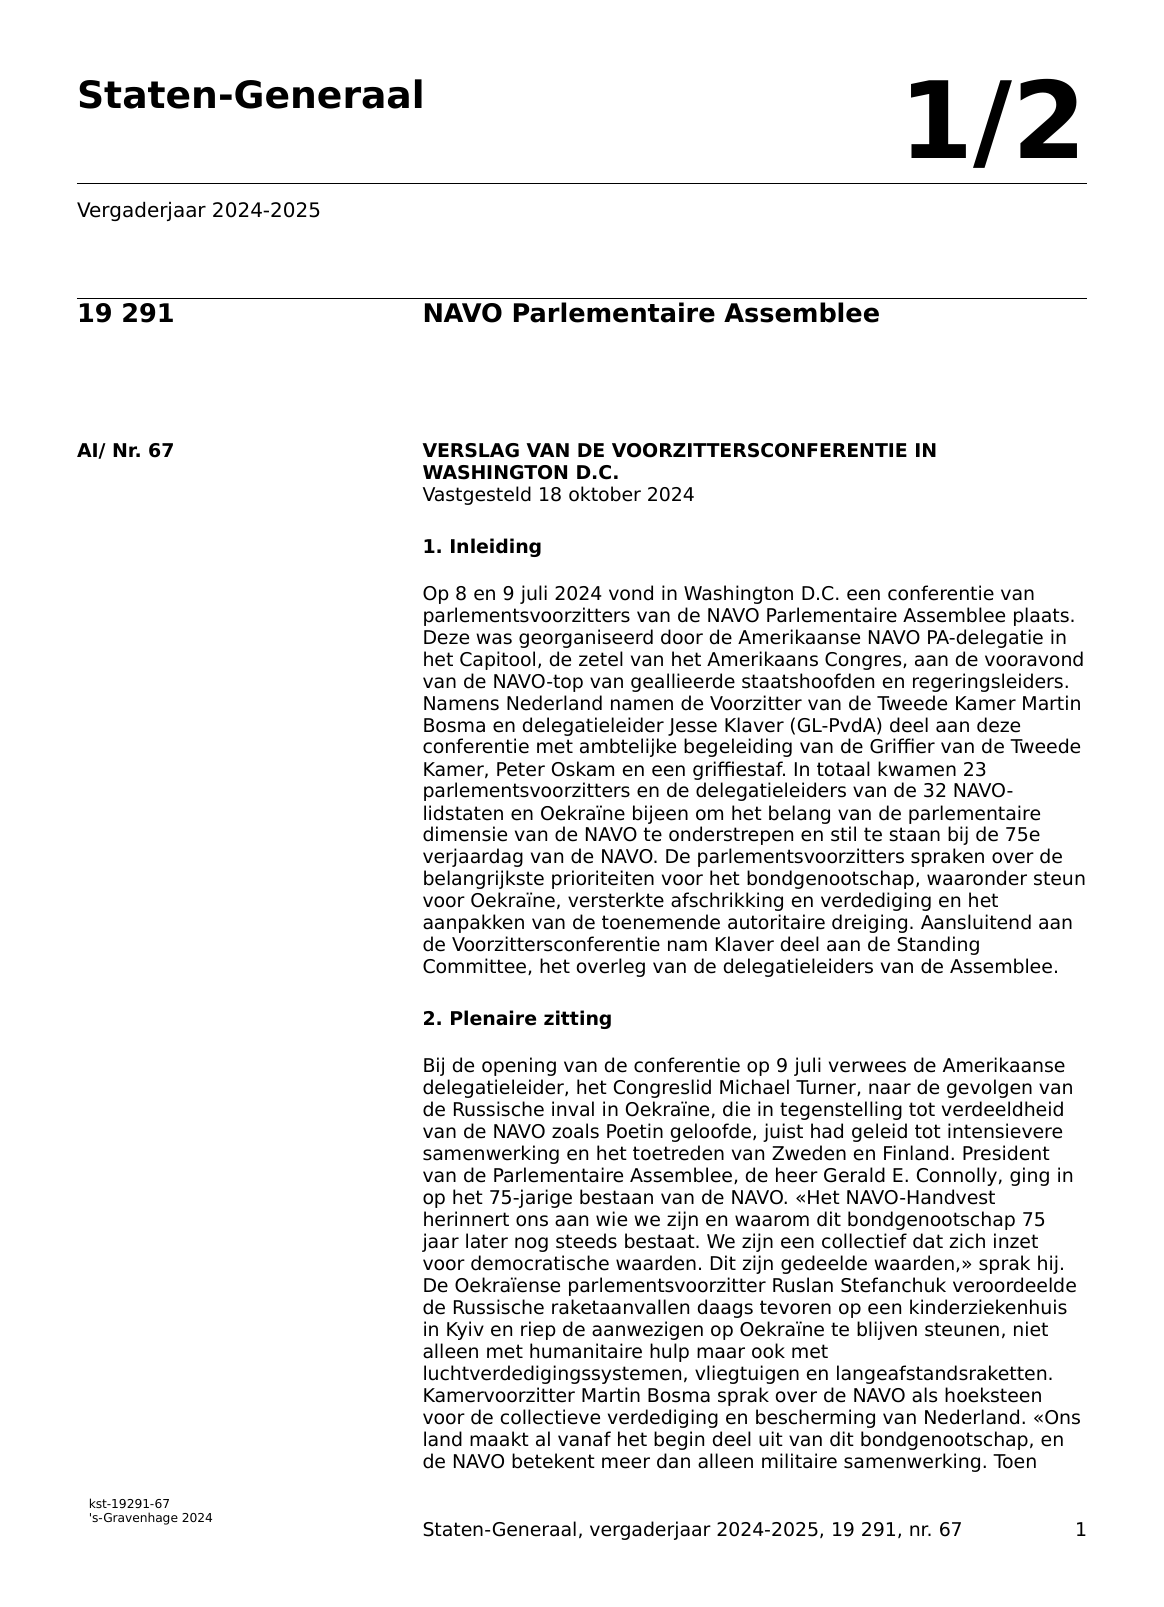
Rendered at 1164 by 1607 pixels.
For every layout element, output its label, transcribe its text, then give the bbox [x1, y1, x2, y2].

text Vastgesteld 18 oktober 2024 [422, 484, 1087, 506]
table_header 1/2 [886, 59, 1087, 183]
text 's-Gravenhage 2024 [88, 1511, 323, 1525]
text Bij de opening van de conferentie op 9 juli verwees de Amerikaanse delegatieleider, het Congreslid Michael Turner, naar de gevolgen van de Russische inval in Oekraïne, die in tegenstelling tot verdeeldheid van de NAVO zoals Poetin geloofde, juist had geleid tot intensievere samenwerking en het toetreden van Zweden en Finland. President van de Parlementaire Assemblee, de heer Gerald E. Connolly, ging in op het 75-jarige bestaan van de NAVO. «Het NAVO-Handvest herinnert ons aan wie we zijn en waarom dit bondgenootschap 75 jaar later nog steeds bestaat. We zijn een collectief dat zich inzet voor democratische waarden. Dit zijn gedeelde waarden,» sprak hij. De Oekraïense parlementsvoorzitter Ruslan Stefanchuk veroordeelde de Russische raketaanvallen daags tevoren op een kinderziekenhuis in Kyiv en riep de aanwezigen op Oekraïne te blijven steunen, niet alleen met humanitaire hulp maar ook met luchtverdedigingssystemen, vliegtuigen en langeafstandsraketten. Kamervoorzitter Martin Bosma sprak over de NAVO als hoeksteen voor de collectieve verdediging en bescherming van Nederland. «Ons land maakt al vanaf het begin deel uit van dit bondgenootschap, en de NAVO betekent meer dan alleen militaire samenwerking. Toen [422, 1055, 1087, 1473]
table_header Staten-Generaal [77, 59, 886, 183]
table_cell Vergaderjaar 2024-2025 [77, 184, 1087, 298]
subtitle 19 291 NAVO Parlementaire Assemblee [77, 299, 1087, 329]
text kst-19291-67 [88, 1497, 323, 1511]
subtitle 2. Plenaire zitting [422, 1008, 1087, 1030]
subtitle 1. Inleiding [422, 536, 1087, 558]
text Op 8 en 9 juli 2024 vond in Washington D.C. een conferentie van parlementsvoorzitters van de NAVO Parlementaire Assemblee plaats. Deze was georganiseerd door de Amerikaanse NAVO PA-delegatie in het Capitool, de zetel van het Amerikaans Congres, aan de vooravond van de NAVO-top van geallieerde staatshoofden en regeringsleiders. Namens Nederland namen de Voorzitter van de Tweede Kamer Martin Bosma en delegatieleider Jesse Klaver (GL-PvdA) deel aan deze conferentie met ambtelijke begeleiding van de Griffier van de Tweede Kamer, Peter Oskam en een griffiestaf. In totaal kwamen 23 parlementsvoorzitters en de delegatieleiders van de 32 NAVO-lidstaten en Oekraïne bijeen om het belang van de parlementaire dimensie van de NAVO te onderstrepen en stil te staan bij de 75e verjaardag van de NAVO. De parlementsvoorzitters spraken over de belangrijkste prioriteiten voor het bondgenootschap, waaronder steun voor Oekraïne, versterkte afschrikking en verdediging en het aanpakken van de toenemende autoritaire dreiging. Aansluitend aan de Voorzittersconferentie nam Klaver deel aan de Standing Committee, het overleg van de delegatieleiders van de Assemblee. [422, 583, 1087, 978]
subtitle AI/ Nr. 67 VERSLAG VAN DE VOORZITTERSCONFERENTIE IN WASHINGTON D.C. [77, 440, 1087, 484]
